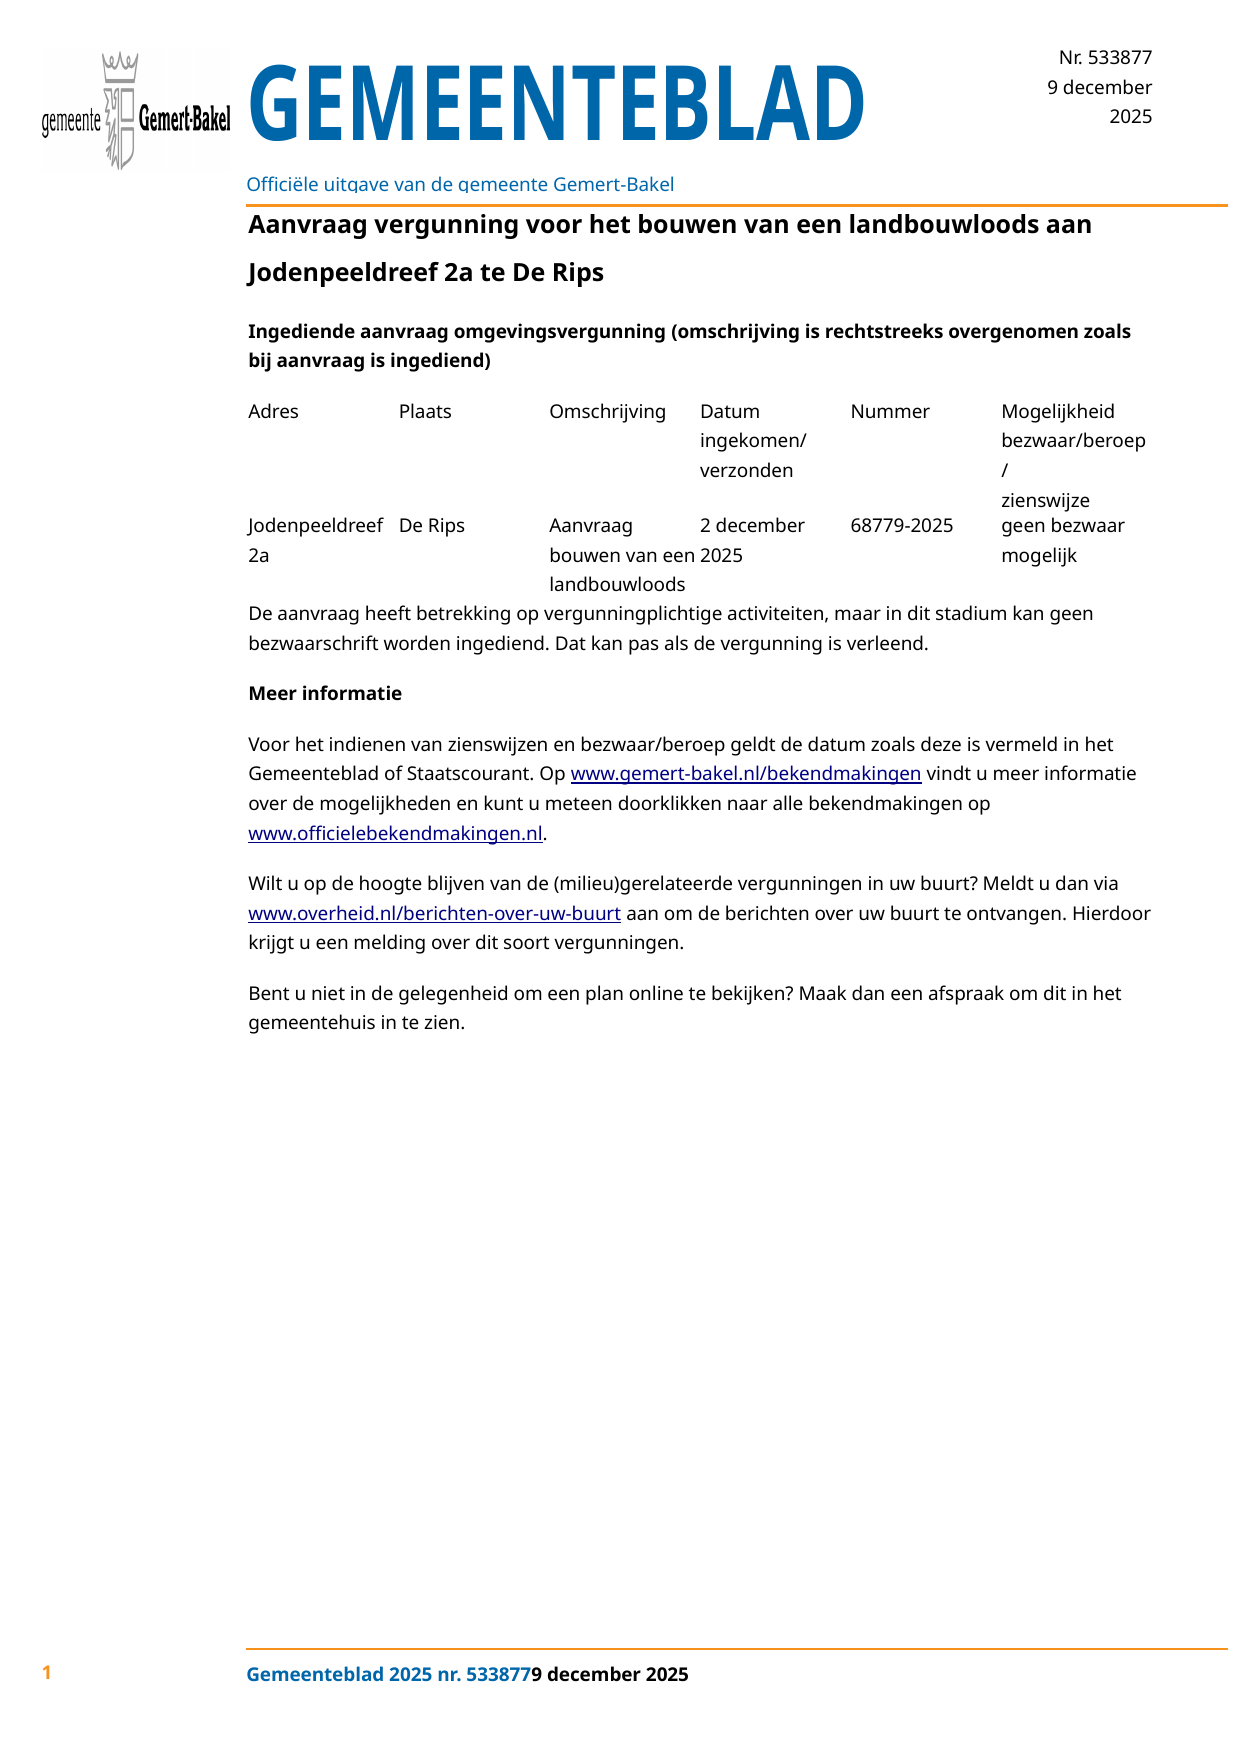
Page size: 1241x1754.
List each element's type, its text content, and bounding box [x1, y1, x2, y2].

text Wilt u op de hoogte blijven van de (milieu)gerelateerde vergunningen in uw buurt? Meldt u dan via www.overheid.nl/berichten-over-uw-buurt aan om de berichten over uw buurt te ontvangen. Hierdoor krijgt u een melding over dit soort vergunningen. [248, 870, 1152, 955]
table_cell Jodenpeeldreef 2a [248, 513, 398, 597]
table_header Datum ingekomen/ verzonden [700, 398, 850, 512]
table_header Adres [248, 398, 398, 512]
table_cell 68779-2025 [850, 513, 1001, 597]
text Bent u niet in de gelegenheid om een plan online te bekijken? Maak dan een afspraak om dit in het gemeentehuis in te zien. [248, 980, 1152, 1035]
table_cell De Rips [399, 513, 549, 597]
table_cell 2 december 2025 [700, 513, 850, 597]
text Aanvraag vergunning voor het bouwen van een landbouwloods aan Jodenpeeldreef 2a te De Rips [248, 207, 1152, 288]
table_header Mogelijkheid bezwaar/beroep/ zienswijze [1001, 398, 1152, 512]
text Meer informatie [248, 681, 1152, 706]
table_cell geen bezwaar mogelijk [1001, 513, 1152, 597]
table_header Plaats [399, 398, 549, 512]
table_cell Aanvraag bouwen van een landbouwloods [549, 513, 700, 597]
table_header Nummer [850, 398, 1001, 512]
text De aanvraag heeft betrekking op vergunningplichtige activiteiten, maar in dit stadium kan geen bezwaarschrift worden ingediend. Dat kan pas als de vergunning is verleend. [248, 601, 1152, 656]
table_header Omschrijving [549, 398, 700, 512]
text Ingediende aanvraag omgevingsvergunning (omschrijving is rechtstreeks overgenomen zoals bij aanvraag is ingediend) [248, 318, 1152, 373]
picture [41, 47, 231, 172]
text Voor het indienen van zienswijzen en bezwaar/beroep geldt de datum zoals deze is vermeld in het Gemeenteblad of Staatscourant. Op www.gemert-bakel.nl/bekendmakingen vindt u meer informatie over de mogelijkheden en kunt u meteen doorklikken naar alle bekendmakingen op www.officielebekendmakingen.nl. [248, 731, 1152, 846]
